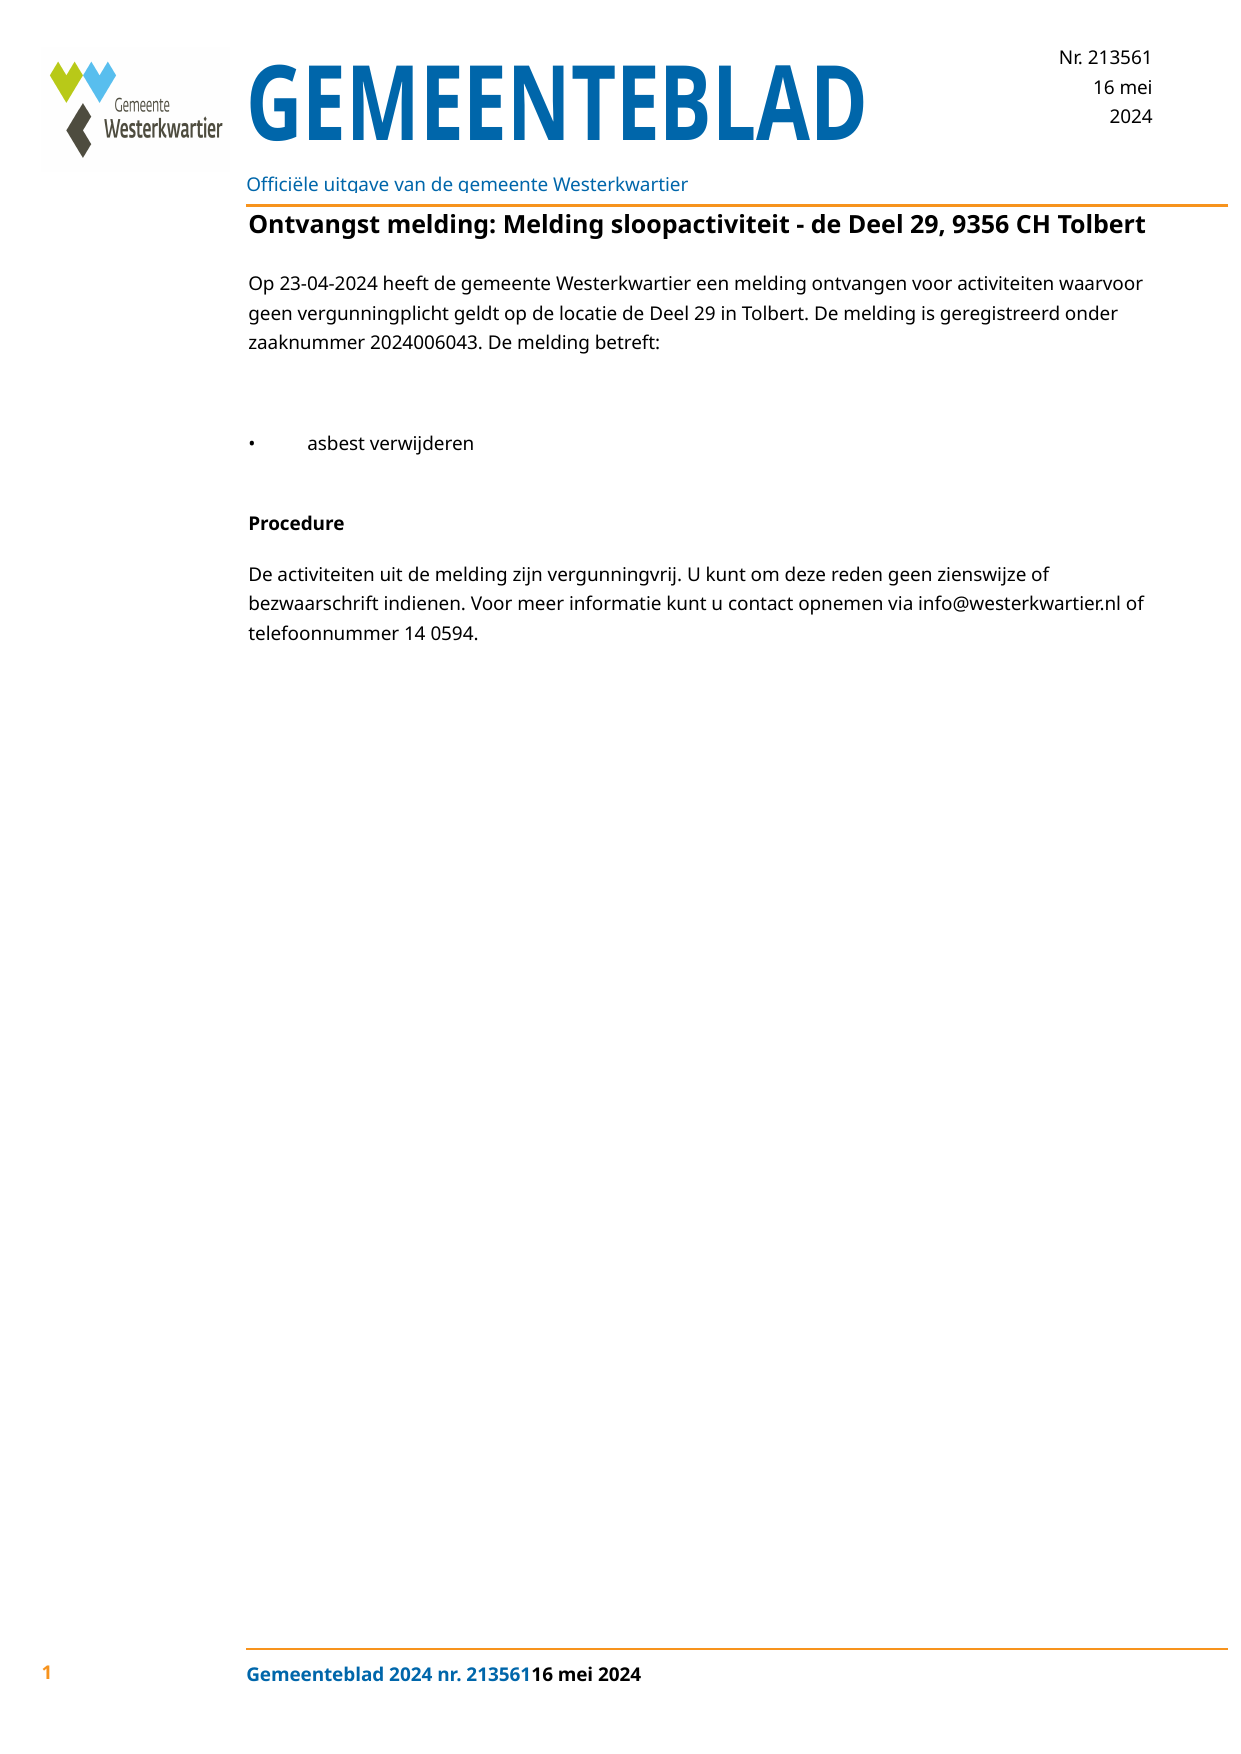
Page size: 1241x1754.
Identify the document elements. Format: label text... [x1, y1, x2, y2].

list asbest verwijderen [248, 430, 1152, 456]
text Ontvangst melding: Melding sloopactiviteit - de Deel 29, 9356 CH Tolbert [248, 207, 1152, 241]
text Op 23-04-2024 heeft de gemeente Westerkwartier een melding ontvangen voor activiteiten waarvoor geen vergunningplicht geldt op de locatie de Deel 29 in Tolbert. De melding is geregistreerd onder zaaknummer 2024006043. De melding betreft: [248, 270, 1152, 355]
text Procedure [248, 510, 1152, 536]
picture [41, 47, 231, 172]
text De activiteiten uit de melding zijn vergunningvrij. U kunt om deze reden geen zienswijze of bezwaarschrift indienen. Voor meer informatie kunt u contact opnemen via info@westerkwartier.nl of telefoonnummer 14 0594. [248, 561, 1152, 646]
